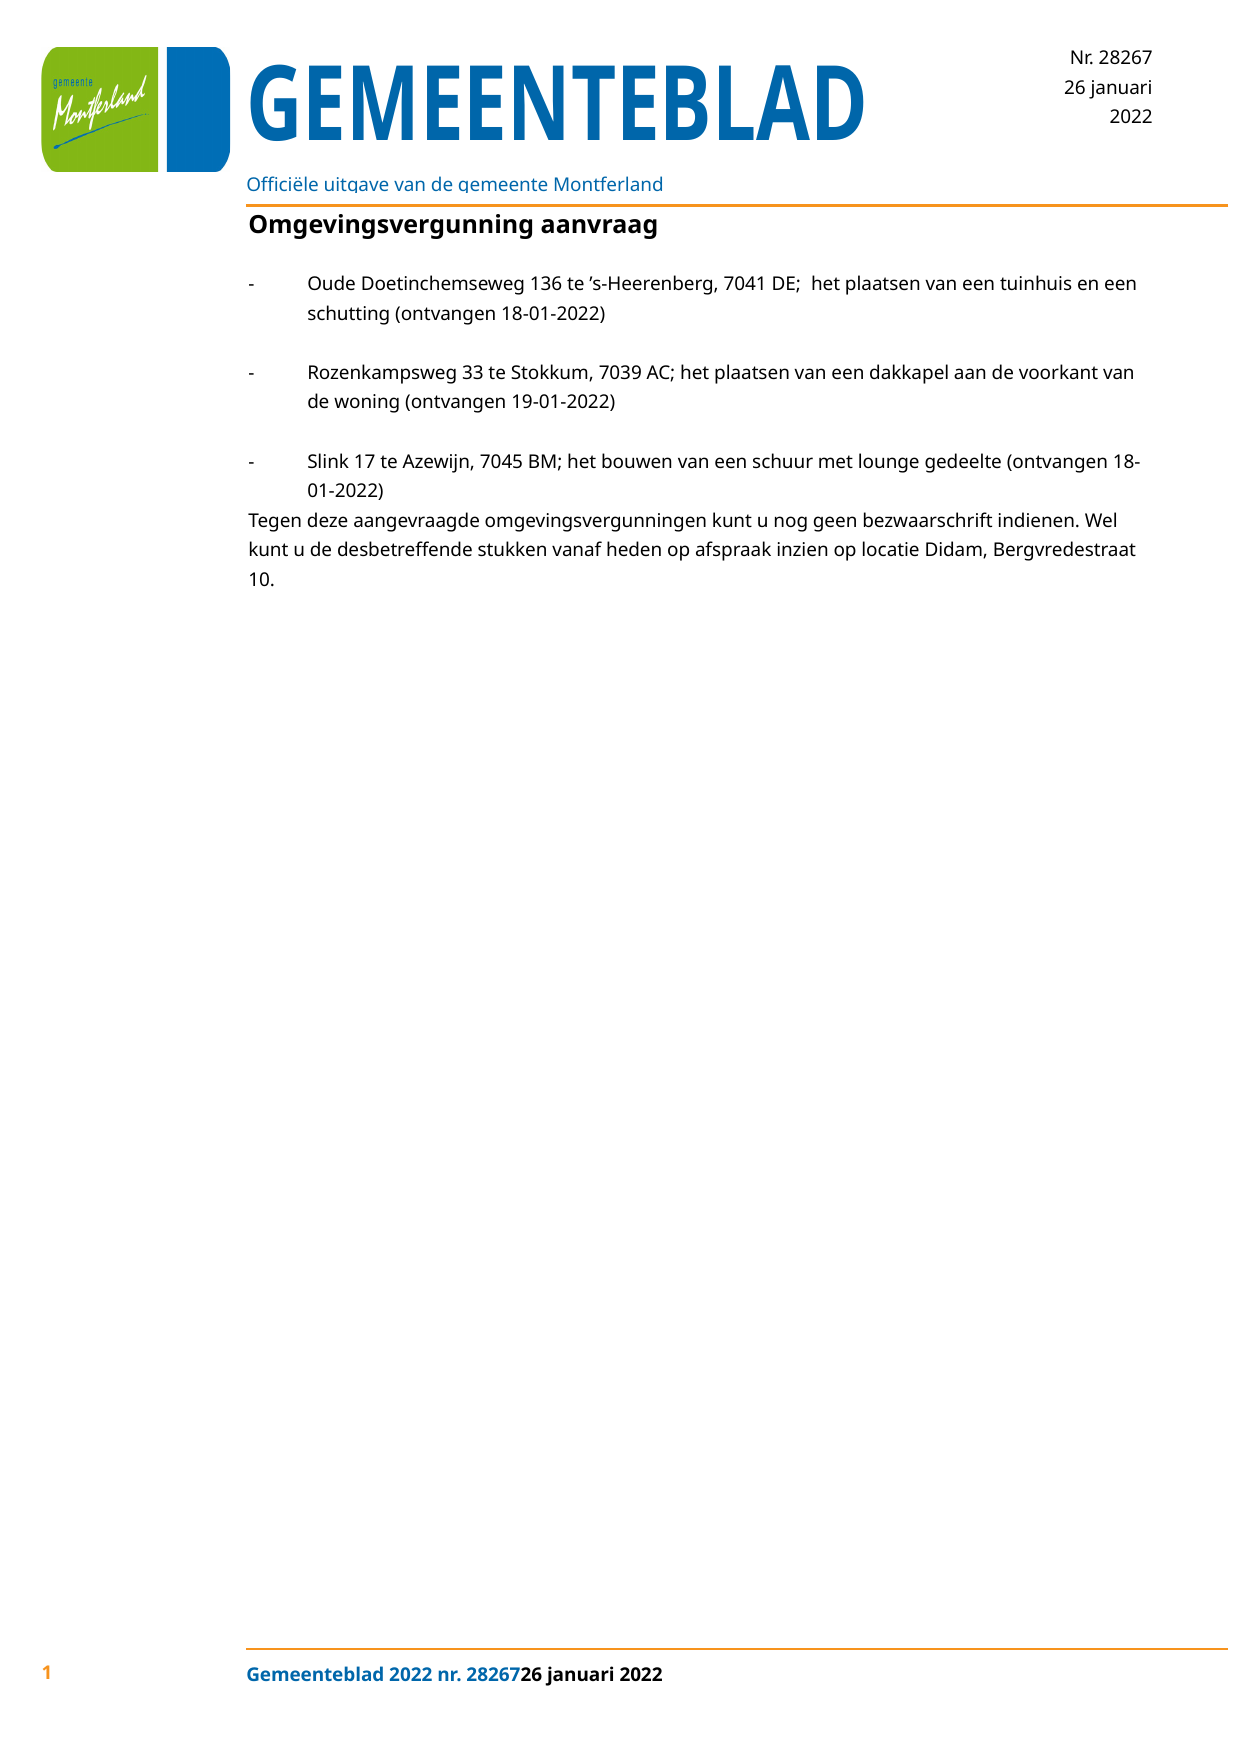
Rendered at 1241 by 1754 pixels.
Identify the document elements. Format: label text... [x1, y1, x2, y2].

text Omgevingsvergunning aanvraag [248, 207, 1152, 241]
list Slink 17 te Azewijn, 7045 BM; het bouwen van een schuur met lounge gedeelte (ontvangen 18-01-2022) [248, 448, 1152, 503]
picture [41, 47, 231, 172]
list Rozenkampsweg 33 te Stokkum, 7039 AC; het plaatsen van een dakkapel aan de voorkant van de woning (ontvangen 19-01-2022) [248, 359, 1152, 414]
text Tegen deze aangevraagde omgevingsvergunningen kunt u nog geen bezwaarschrift indienen. Wel kunt u de desbetreffende stukken vanaf heden op afspraak inzien op locatie Didam, Bergvredestraat 10. [248, 507, 1152, 592]
list Oude Doetinchemseweg 136 te ’s-Heerenberg, 7041 DE; het plaatsen van een tuinhuis en een schutting (ontvangen 18-01-2022) [248, 270, 1152, 326]
